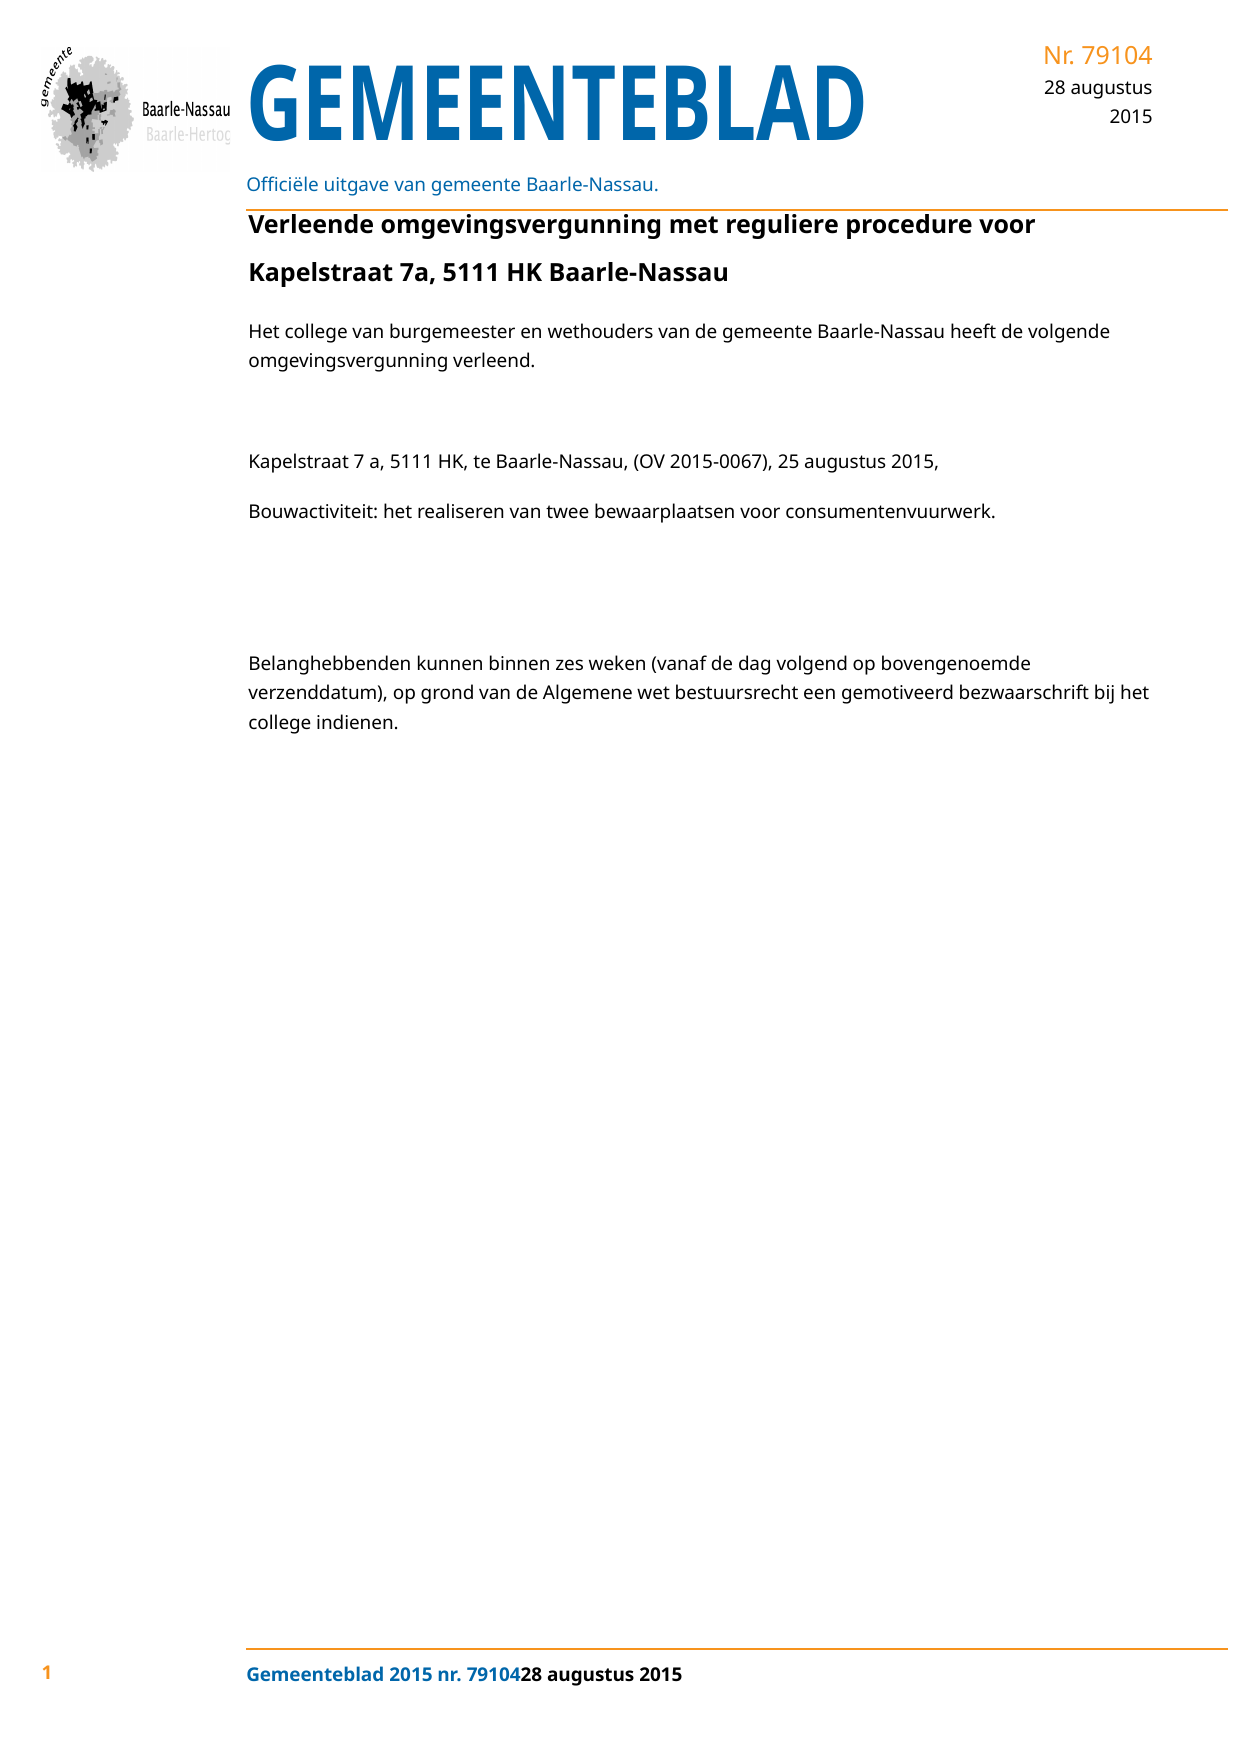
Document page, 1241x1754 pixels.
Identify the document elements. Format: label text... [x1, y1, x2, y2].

text Belanghebbenden kunnen binnen zes weken (vanaf de dag volgend op bovengenoemde verzenddatum), op grond van de Algemene wet bestuursrecht een gemotiveerd bezwaarschrift bij het college indienen. [248, 650, 1152, 735]
text Bouwactiviteit: het realiseren van twee bewaarplaatsen voor consumentenvuurwerk. [248, 499, 1152, 524]
text Verleende omgevingsvergunning met reguliere procedure voor Kapelstraat 7a, 5111 HK Baarle-Nassau [248, 211, 1152, 288]
text Kapelstraat 7 a, 5111 HK, te Baarle-Nassau, (OV 2015-0067), 25 augustus 2015, [248, 448, 1152, 474]
text Het college van burgemeester en wethouders van de gemeente Baarle-Nassau heeft de volgende omgevingsvergunning verleend. [248, 318, 1152, 373]
picture [41, 47, 231, 172]
